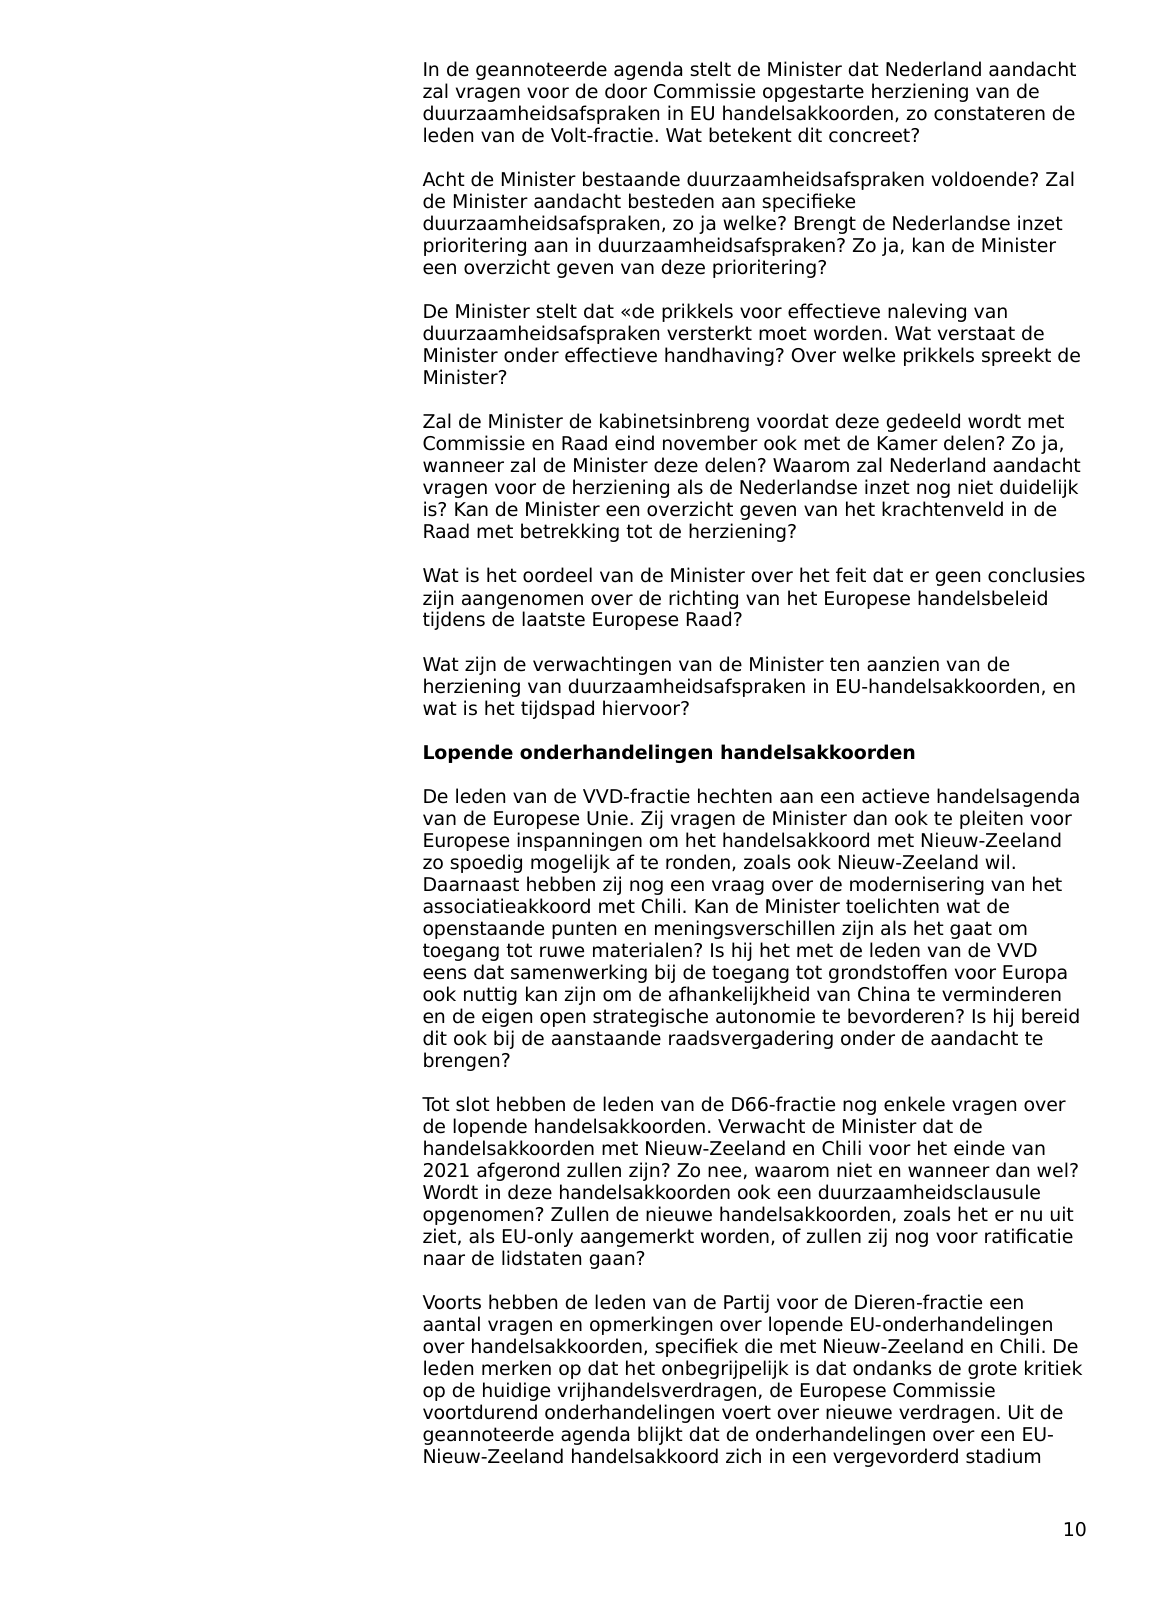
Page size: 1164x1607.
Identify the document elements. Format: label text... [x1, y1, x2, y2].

text De leden van de VVD-fractie hechten aan een actieve handelsagenda van de Europese Unie. Zij vragen de Minister dan ook te pleiten voor Europese inspanningen om het handelsakkoord met Nieuw-Zeeland zo spoedig mogelijk af te ronden, zoals ook Nieuw-Zeeland wil. Daarnaast hebben zij nog een vraag over de modernisering van het associatieakkoord met Chili. Kan de Minister toelichten wat de openstaande punten en meningsverschillen zijn als het gaat om toegang tot ruwe materialen? Is hij het met de leden van de VVD eens dat samenwerking bij de toegang tot grondstoffen voor Europa ook nuttig kan zijn om de afhankelijkheid van China te verminderen en de eigen open strategische autonomie te bevorderen? Is hij bereid dit ook bij de aanstaande raadsvergadering onder de aandacht te brengen? [422, 786, 1087, 1072]
text In de geannoteerde agenda stelt de Minister dat Nederland aandacht zal vragen voor de door Commissie opgestarte herziening van de duurzaamheidsafspraken in EU handelsakkoorden, zo constateren de leden van de Volt-fractie. Wat betekent dit concreet? [422, 59, 1087, 147]
text Zal de Minister de kabinetsinbreng voordat deze gedeeld wordt met Commissie en Raad eind november ook met de Kamer delen? Zo ja, wanneer zal de Minister deze delen? Waarom zal Nederland aandacht vragen voor de herziening als de Nederlandse inzet nog niet duidelijk is? Kan de Minister een overzicht geven van het krachtenveld in de Raad met betrekking tot de herziening? [422, 411, 1087, 543]
subtitle Lopende onderhandelingen handelsakkoorden [422, 742, 1087, 764]
text De Minister stelt dat «de prikkels voor effectieve naleving van duurzaamheidsafspraken versterkt moet worden. Wat verstaat de Minister onder effectieve handhaving? Over welke prikkels spreekt de Minister? [422, 301, 1087, 389]
text Tot slot hebben de leden van de D66-fractie nog enkele vragen over de lopende handelsakkoorden. Verwacht de Minister dat de handelsakkoorden met Nieuw-Zeeland en Chili voor het einde van 2021 afgerond zullen zijn? Zo nee, waarom niet en wanneer dan wel? Wordt in deze handelsakkoorden ook een duurzaamheidsclausule opgenomen? Zullen de nieuwe handelsakkoorden, zoals het er nu uit ziet, als EU-only aangemerkt worden, of zullen zij nog voor ratificatie naar de lidstaten gaan? [422, 1094, 1087, 1269]
text Voorts hebben de leden van de Partij voor de Dieren-fractie een aantal vragen en opmerkingen over lopende EU-onderhandelingen over handelsakkoorden, specifiek die met Nieuw-Zeeland en Chili. De leden merken op dat het onbegrijpelijk is dat ondanks de grote kritiek op de huidige vrijhandelsverdragen, de Europese Commissie voortdurend onderhandelingen voert over nieuwe verdragen. Uit de geannoteerde agenda blijkt dat de onderhandelingen over een EU-Nieuw-Zeeland handelsakkoord zich in een vergevorderd stadium [422, 1292, 1087, 1468]
text Wat is het oordeel van de Minister over het feit dat er geen conclusies zijn aangenomen over de richting van het Europese handelsbeleid tijdens de laatste Europese Raad? [422, 565, 1087, 631]
text Acht de Minister bestaande duurzaamheidsafspraken voldoende? Zal de Minister aandacht besteden aan specifieke duurzaamheidsafspraken, zo ja welke? Brengt de Nederlandse inzet prioritering aan in duurzaamheidsafspraken? Zo ja, kan de Minister een overzicht geven van deze prioritering? [422, 169, 1087, 279]
text Wat zijn de verwachtingen van de Minister ten aanzien van de herziening van duurzaamheidsafspraken in EU-handelsakkoorden, en wat is het tijdspad hiervoor? [422, 653, 1087, 719]
